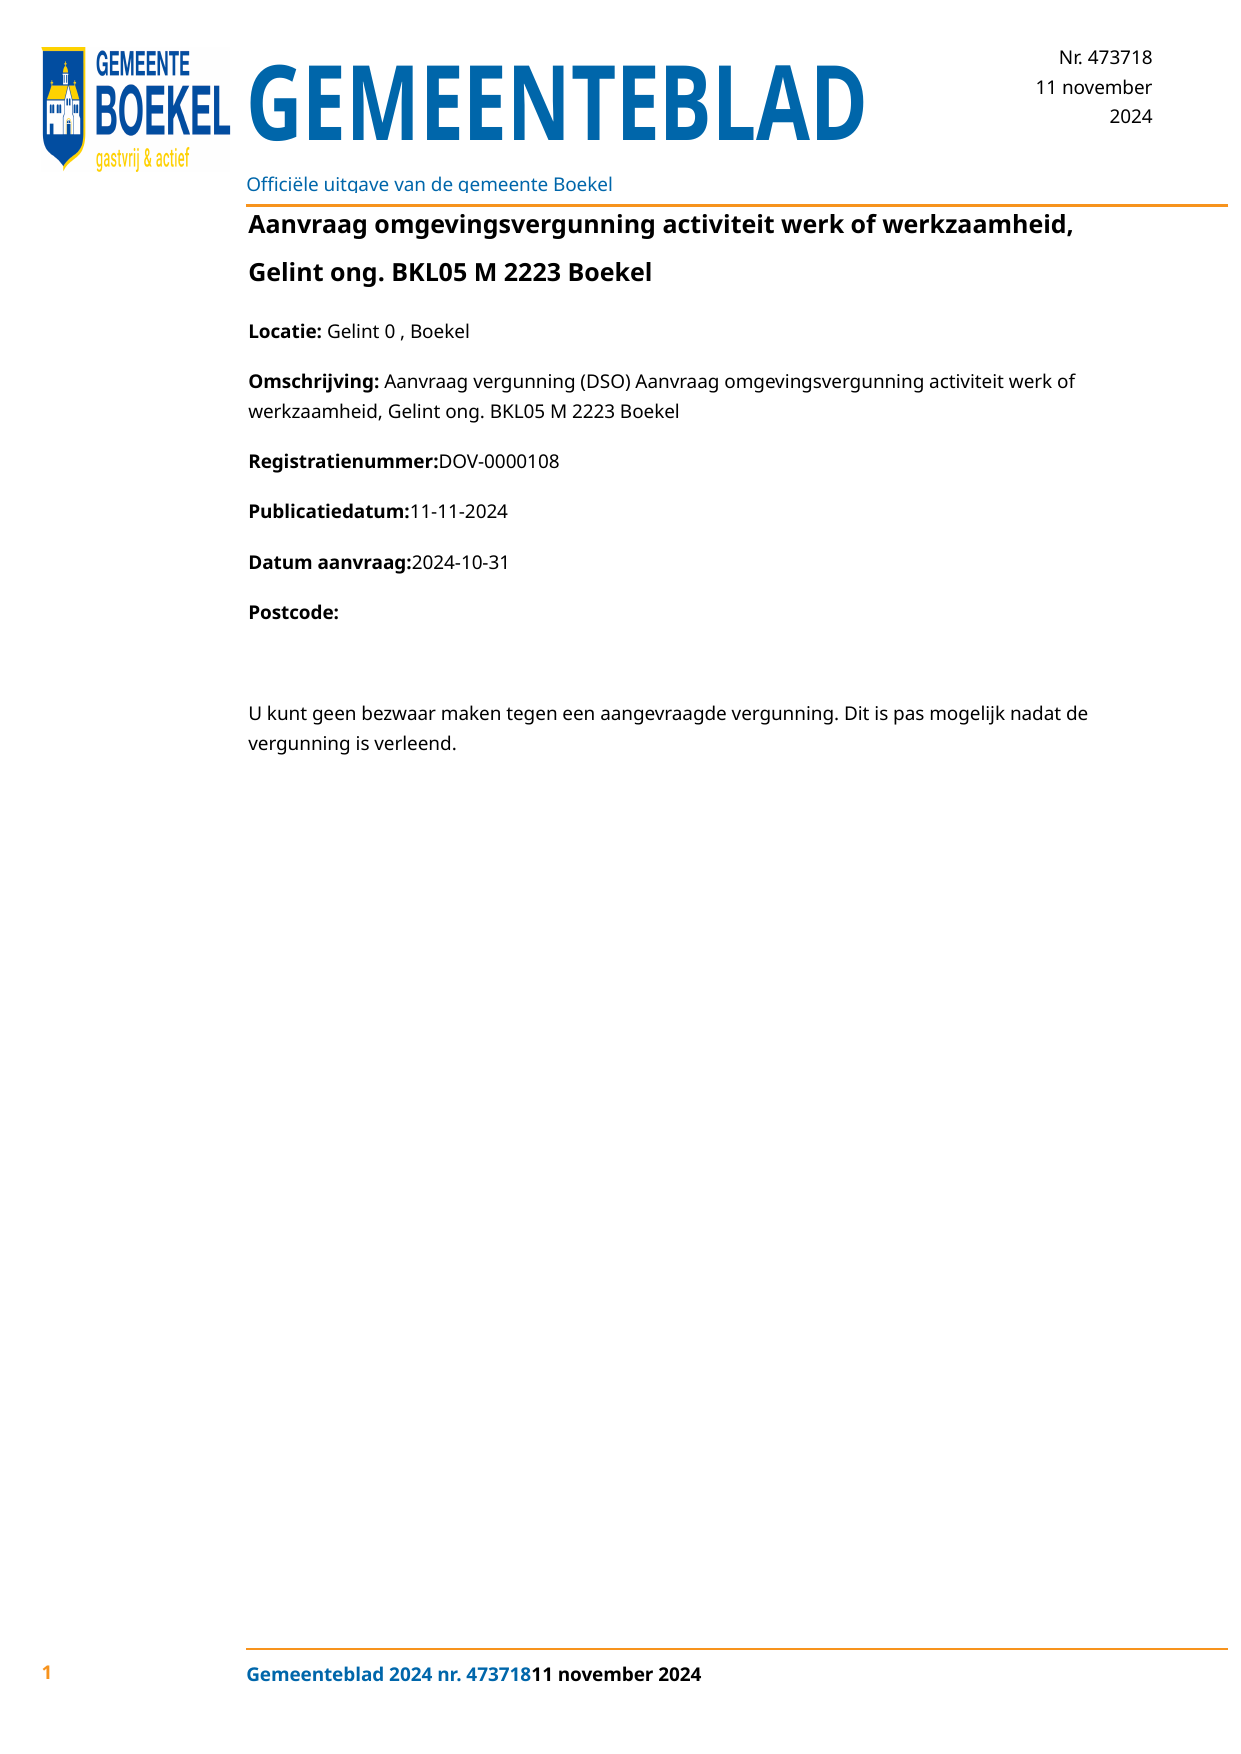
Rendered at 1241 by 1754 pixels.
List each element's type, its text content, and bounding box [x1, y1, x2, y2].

text U kunt geen bezwaar maken tegen een aangevraagde vergunning. Dit is pas mogelijk nadat de vergunning is verleend. [248, 700, 1152, 756]
text Omschrijving: Aanvraag vergunning (DSO) Aanvraag omgevingsvergunning activiteit werk of werkzaamheid, Gelint ong. BKL05 M 2223 Boekel [248, 368, 1152, 424]
text Locatie: Gelint 0 , Boekel [248, 318, 1152, 344]
text Registratienummer:DOV-0000108 [248, 448, 1152, 474]
text Datum aanvraag:2024-10-31 [248, 549, 1152, 575]
picture [41, 47, 231, 172]
text Aanvraag omgevingsvergunning activiteit werk of werkzaamheid, Gelint ong. BKL05 M 2223 Boekel [248, 207, 1152, 288]
text Publicatiedatum:11-11-2024 [248, 499, 1152, 524]
text Postcode: [248, 599, 1152, 625]
